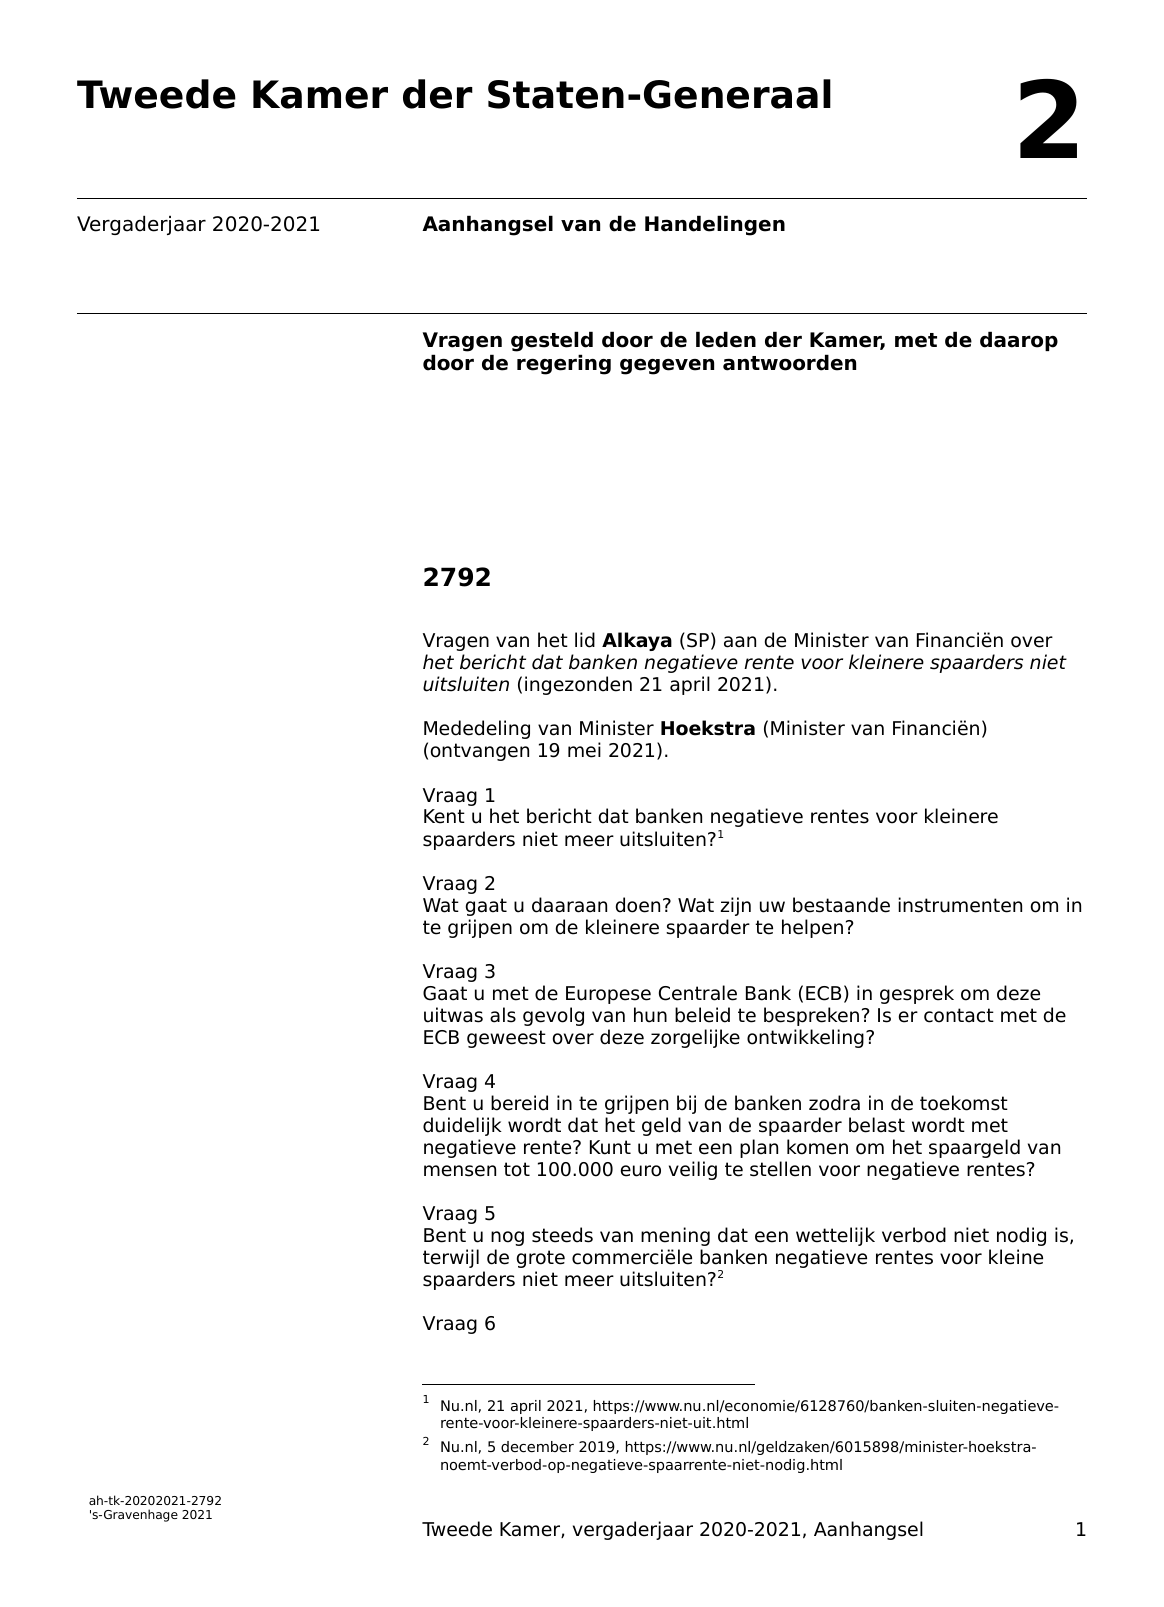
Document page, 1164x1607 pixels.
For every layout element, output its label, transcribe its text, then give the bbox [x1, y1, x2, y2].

text Bent u bereid in te grijpen bij de banken zodra in de toekomst duidelijk wordt dat het geld van de spaarder belast wordt met negatieve rente? Kunt u met een plan komen om het spaargeld van mensen tot 100.000 euro veilig te stellen voor negatieve rentes? [422, 1093, 1087, 1181]
text Gaat u met de Europese Centrale Bank (ECB) in gesprek om deze uitwas als gevolg van hun beleid te bespreken? Is er contact met de ECB geweest over deze zorgelijke ontwikkeling? [422, 983, 1087, 1049]
table_cell [77, 314, 422, 375]
text Mededeling van Minister Hoekstra (Minister van Financiën) (ontvangen 19 mei 2021). [422, 718, 1087, 762]
text Nu.nl, 21 april 2021, https://www.nu.nl/economie/6128760/banken-sluiten-negatieve-rente-voor-kleinere-spaarders-niet-uit.html [422, 1393, 1087, 1432]
text Vraag 2 [422, 873, 1087, 894]
text Vraag 4 [422, 1071, 1087, 1093]
text Vraag 1 [422, 784, 1087, 806]
text Nu.nl, 5 december 2019, https://www.nu.nl/geldzaken/6015898/minister-hoekstra-noemt-verbod-op-negatieve-spaarrente-niet-nodig.html [422, 1435, 1087, 1474]
text Vraag 5 [422, 1203, 1087, 1225]
text 2792 [422, 563, 1087, 592]
text 's-Gravenhage 2021 [88, 1508, 323, 1522]
text Vraag 3 [422, 961, 1087, 983]
text ah-tk-20202021-2792 [88, 1494, 323, 1508]
table_header Tweede Kamer der Staten-Generaal [77, 59, 886, 198]
text Kent u het bericht dat banken negatieve rentes voor kleinere spaarders niet meer uitsluiten? [422, 806, 1087, 850]
table_cell Vergaderjaar 2020-2021 [77, 199, 422, 313]
table_cell Vragen gesteld door de leden der Kamer, met de daarop door de regering gegeven antwoorden [422, 314, 1087, 375]
text Wat gaat u daaraan doen? Wat zijn uw bestaande instrumenten om in te grijpen om de kleinere spaarder te helpen? [422, 894, 1087, 938]
text Vragen van het lid Alkaya (SP) aan de Minister van Financiën over het bericht dat banken negatieve rente voor kleinere spaarders niet uitsluiten (ingezonden 21 april 2021). [422, 630, 1087, 696]
table_header 2 [886, 59, 1087, 198]
text Bent u nog steeds van mening dat een wettelijk verbod niet nodig is, terwijl de grote commerciële banken negatieve rentes voor kleine spaarders niet meer uitsluiten? [422, 1225, 1087, 1291]
table_cell Aanhangsel van de Handelingen [422, 199, 1087, 313]
text Vraag 6 [422, 1313, 1087, 1335]
